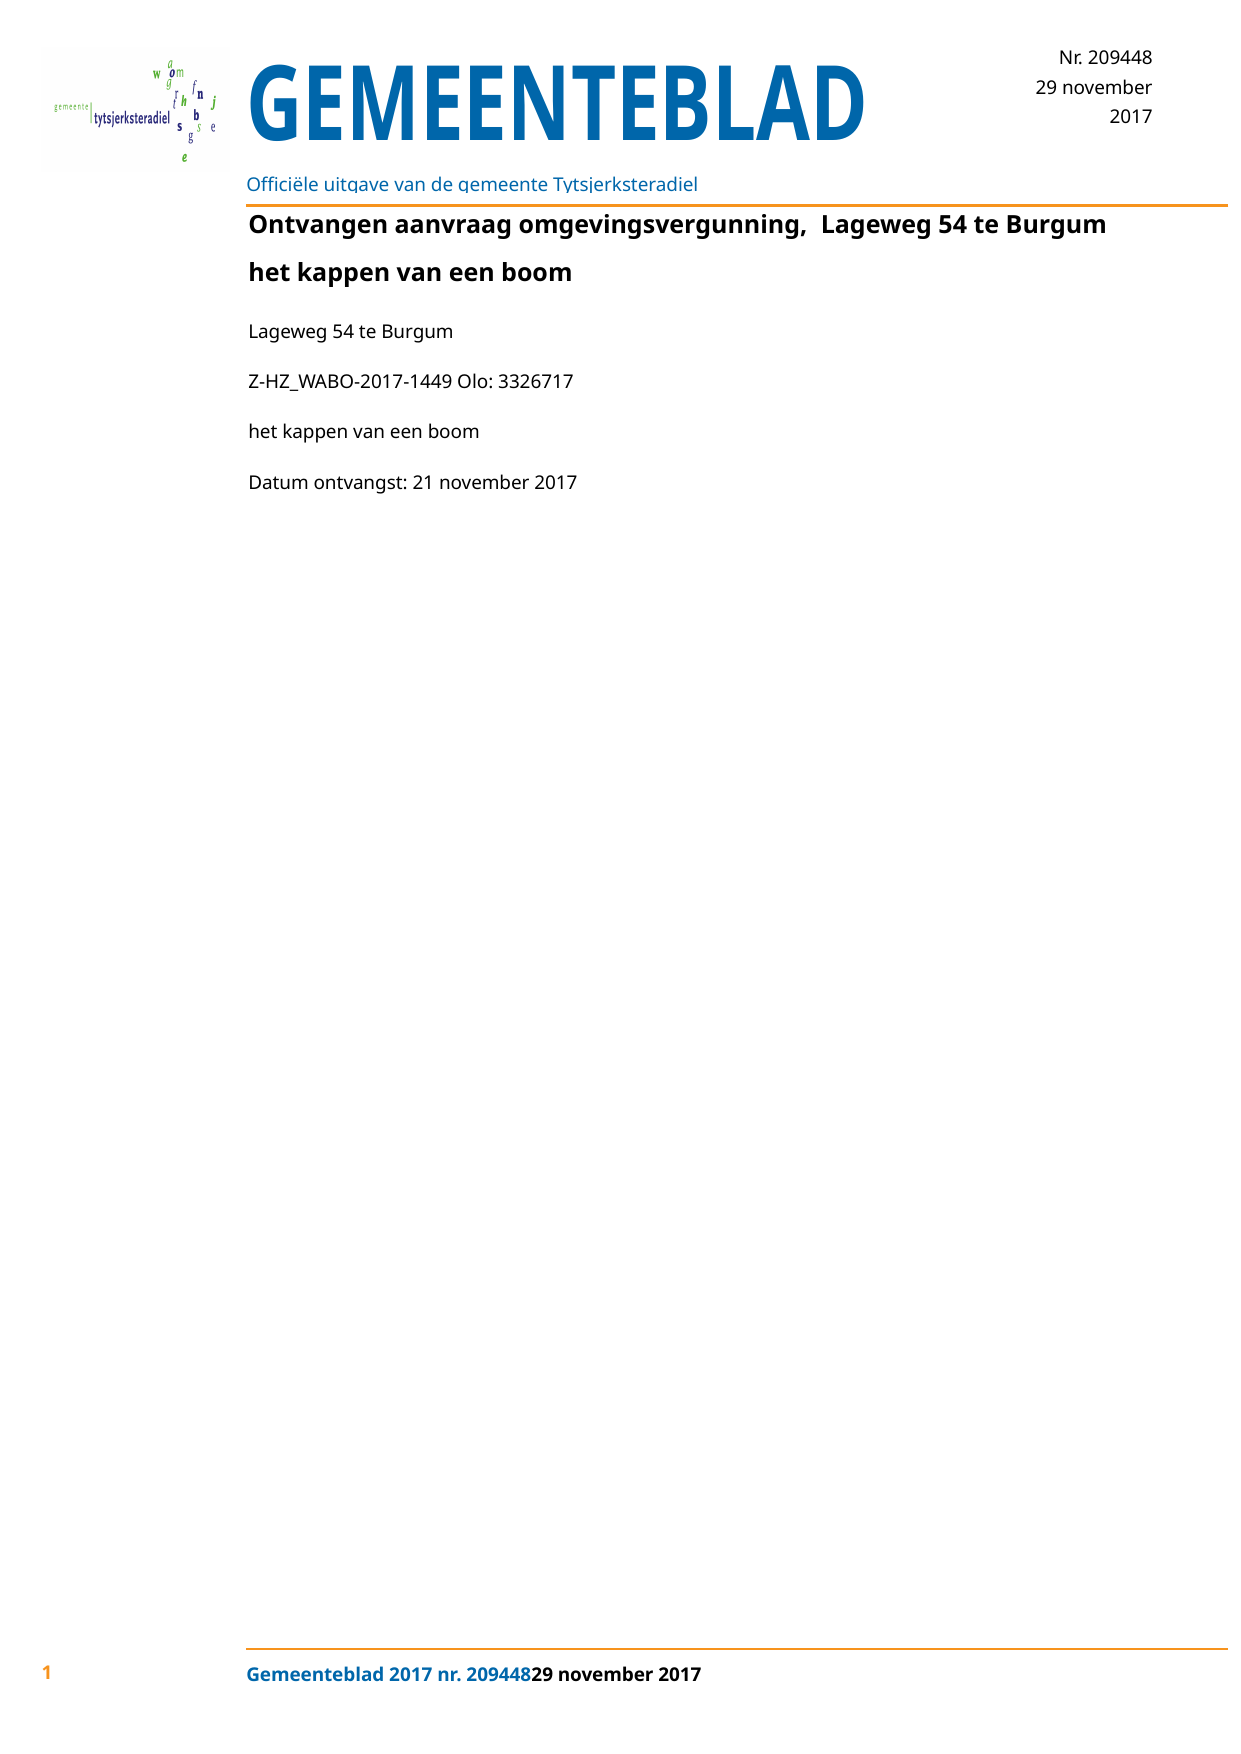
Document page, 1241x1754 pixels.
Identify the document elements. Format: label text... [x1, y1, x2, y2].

picture [41, 47, 231, 172]
text Datum ontvangst: 21 november 2017 [248, 469, 1152, 495]
text Lageweg 54 te Burgum [248, 318, 1152, 344]
text Z-HZ_WABO-2017-1449 Olo: 3326717 [248, 368, 1152, 394]
text Ontvangen aanvraag omgevingsvergunning, Lageweg 54 te Burgum het kappen van een boom [248, 207, 1152, 288]
text het kappen van een boom [248, 419, 1152, 444]
